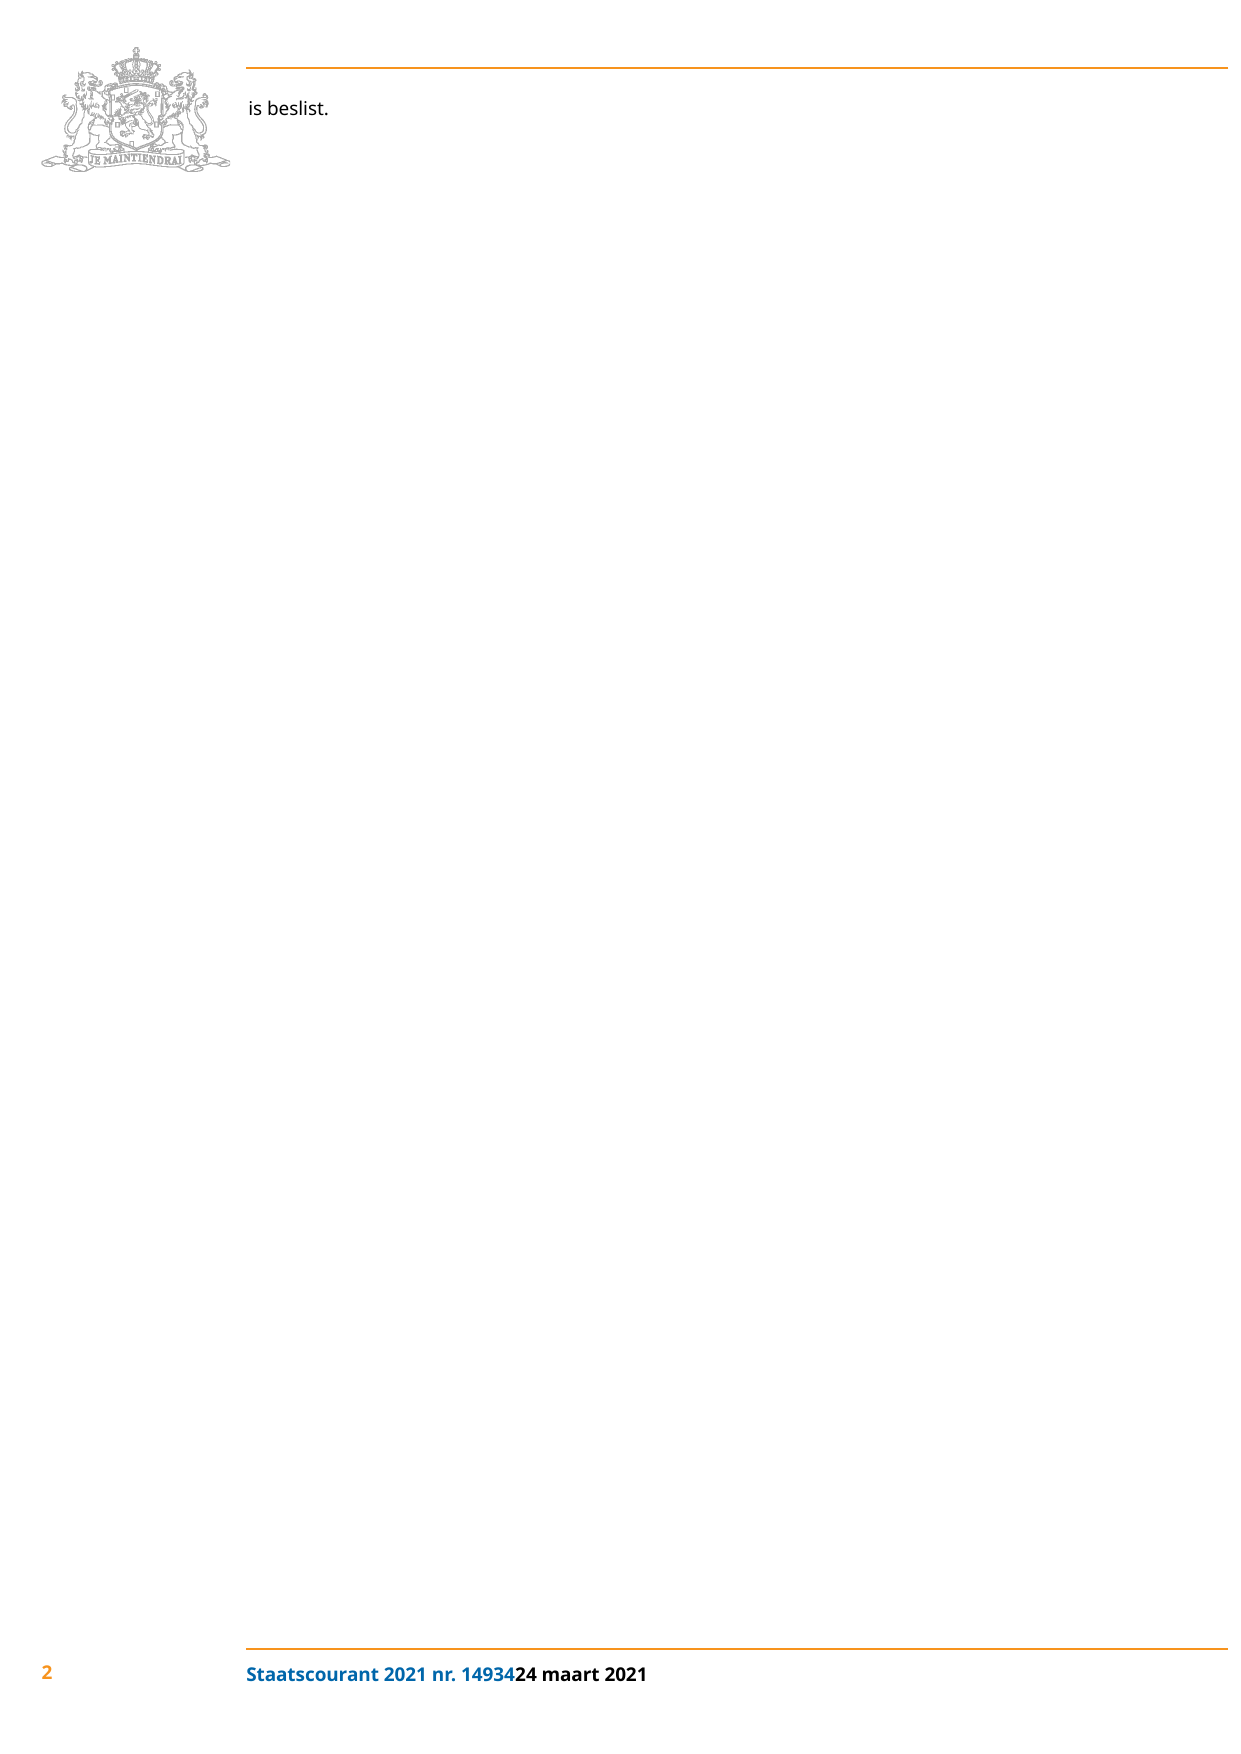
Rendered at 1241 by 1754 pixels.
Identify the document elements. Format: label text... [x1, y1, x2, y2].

picture [41, 47, 231, 172]
text is beslist. [248, 95, 1152, 121]
